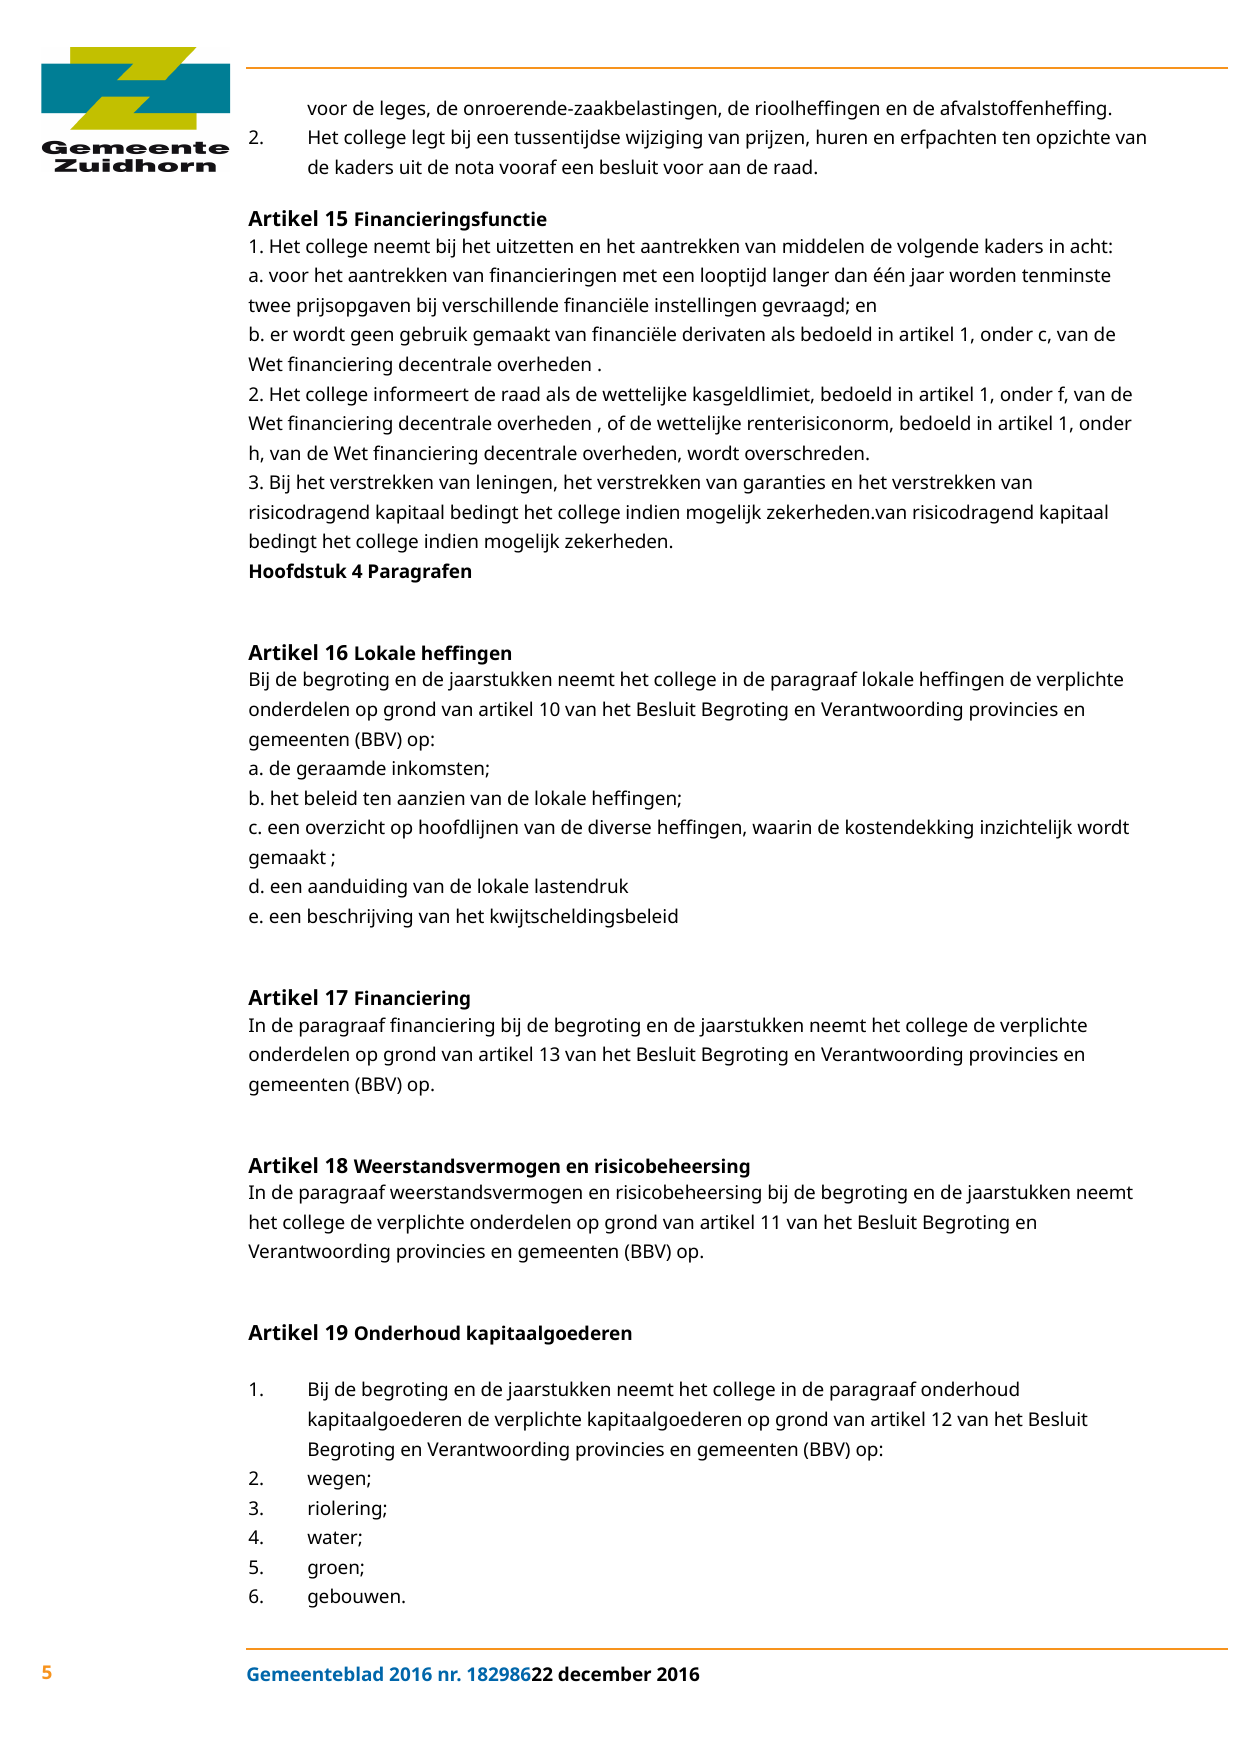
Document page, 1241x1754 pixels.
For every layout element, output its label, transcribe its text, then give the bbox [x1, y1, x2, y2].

text d. een aanduiding van de lokale lastendruk [248, 874, 1152, 899]
text b. er wordt geen gebruik gemaakt van financiële derivaten als bedoeld in artikel 1, onder c, van de Wet financiering decentrale overheden . [248, 322, 1152, 377]
text In de paragraaf financiering bij de begroting en de jaarstukken neemt het college de verplichte onderdelen op grond van artikel 13 van het Besluit Begroting en Verantwoording provincies en gemeenten (BBV) op. [248, 1012, 1152, 1097]
text 3. Bij het verstrekken van leningen, het verstrekken van garanties en het verstrekken van risicodragend kapitaal bedingt het college indien mogelijk zekerheden.van risicodragend kapitaal bedingt het college indien mogelijk zekerheden. [248, 469, 1152, 554]
text a. de geraamde inkomsten; [248, 755, 1152, 781]
text c. een overzicht op hoofdlijnen van de diverse heffingen, waarin de kostendekking inzichtelijk wordt gemaakt ; [248, 814, 1152, 870]
list water; [248, 1524, 1152, 1550]
text 2. Het college informeert de raad als de wettelijke kasgeldlimiet, bedoeld in artikel 1, onder f, van de Wet financiering decentrale overheden , of de wettelijke renterisiconorm, bedoeld in artikel 1, onder h, van de Wet financiering decentrale overheden, wordt overschreden. [248, 381, 1152, 466]
text e. een beschrijving van het kwijtscheldingsbeleid [248, 903, 1152, 929]
list Het college legt bij een tussentijdse wijziging van prijzen, huren en erfpachten ten opzichte van de kaders uit de nota vooraf een besluit voor aan de raad. [248, 124, 1152, 180]
text Artikel 16 Lokale heffingen [248, 638, 1152, 667]
text Artikel 18 Weerstandsvermogen en risicobeheersing [248, 1151, 1152, 1179]
text Artikel 19 Onderhoud kapitaalgoederen [248, 1318, 1152, 1347]
list voor de leges, de onroerende-zaakbelastingen, de rioolheffingen en de afvalstoffenheffing. [248, 95, 1152, 121]
text Hoofdstuk 4 Paragrafen [248, 558, 1152, 584]
text Artikel 15 Financieringsfunctie [248, 204, 1152, 233]
text a. voor het aantrekken van financieringen met een looptijd langer dan één jaar worden tenminste twee prijsopgaven bij verschillende financiële instellingen gevraagd; en [248, 262, 1152, 318]
text b. het beleid ten aanzien van de lokale heffingen; [248, 785, 1152, 811]
list gebouwen. [248, 1584, 1152, 1609]
text Artikel 17 Financiering [248, 983, 1152, 1012]
list wegen; [248, 1465, 1152, 1491]
list Bij de begroting en de jaarstukken neemt het college in de paragraaf onderhoud kapitaalgoederen de verplichte kapitaalgoederen op grond van artikel 12 van het Besluit Begroting en Verantwoording provincies en gemeenten (BBV) op: [248, 1377, 1152, 1461]
text Bij de begroting en de jaarstukken neemt het college in de paragraaf lokale heffingen de verplichte onderdelen op grond van artikel 10 van het Besluit Begroting en Verantwoording provincies en gemeenten (BBV) op: [248, 667, 1152, 752]
list groen; [248, 1554, 1152, 1580]
list riolering; [248, 1495, 1152, 1521]
text 1. Het college neemt bij het uitzetten en het aantrekken van middelen de volgende kaders in acht: [248, 233, 1152, 258]
picture [41, 47, 231, 172]
text In de paragraaf weerstandsvermogen en risicobeheersing bij de begroting en de jaarstukken neemt het college de verplichte onderdelen op grond van artikel 11 van het Besluit Begroting en Verantwoording provincies en gemeenten (BBV) op. [248, 1179, 1152, 1264]
